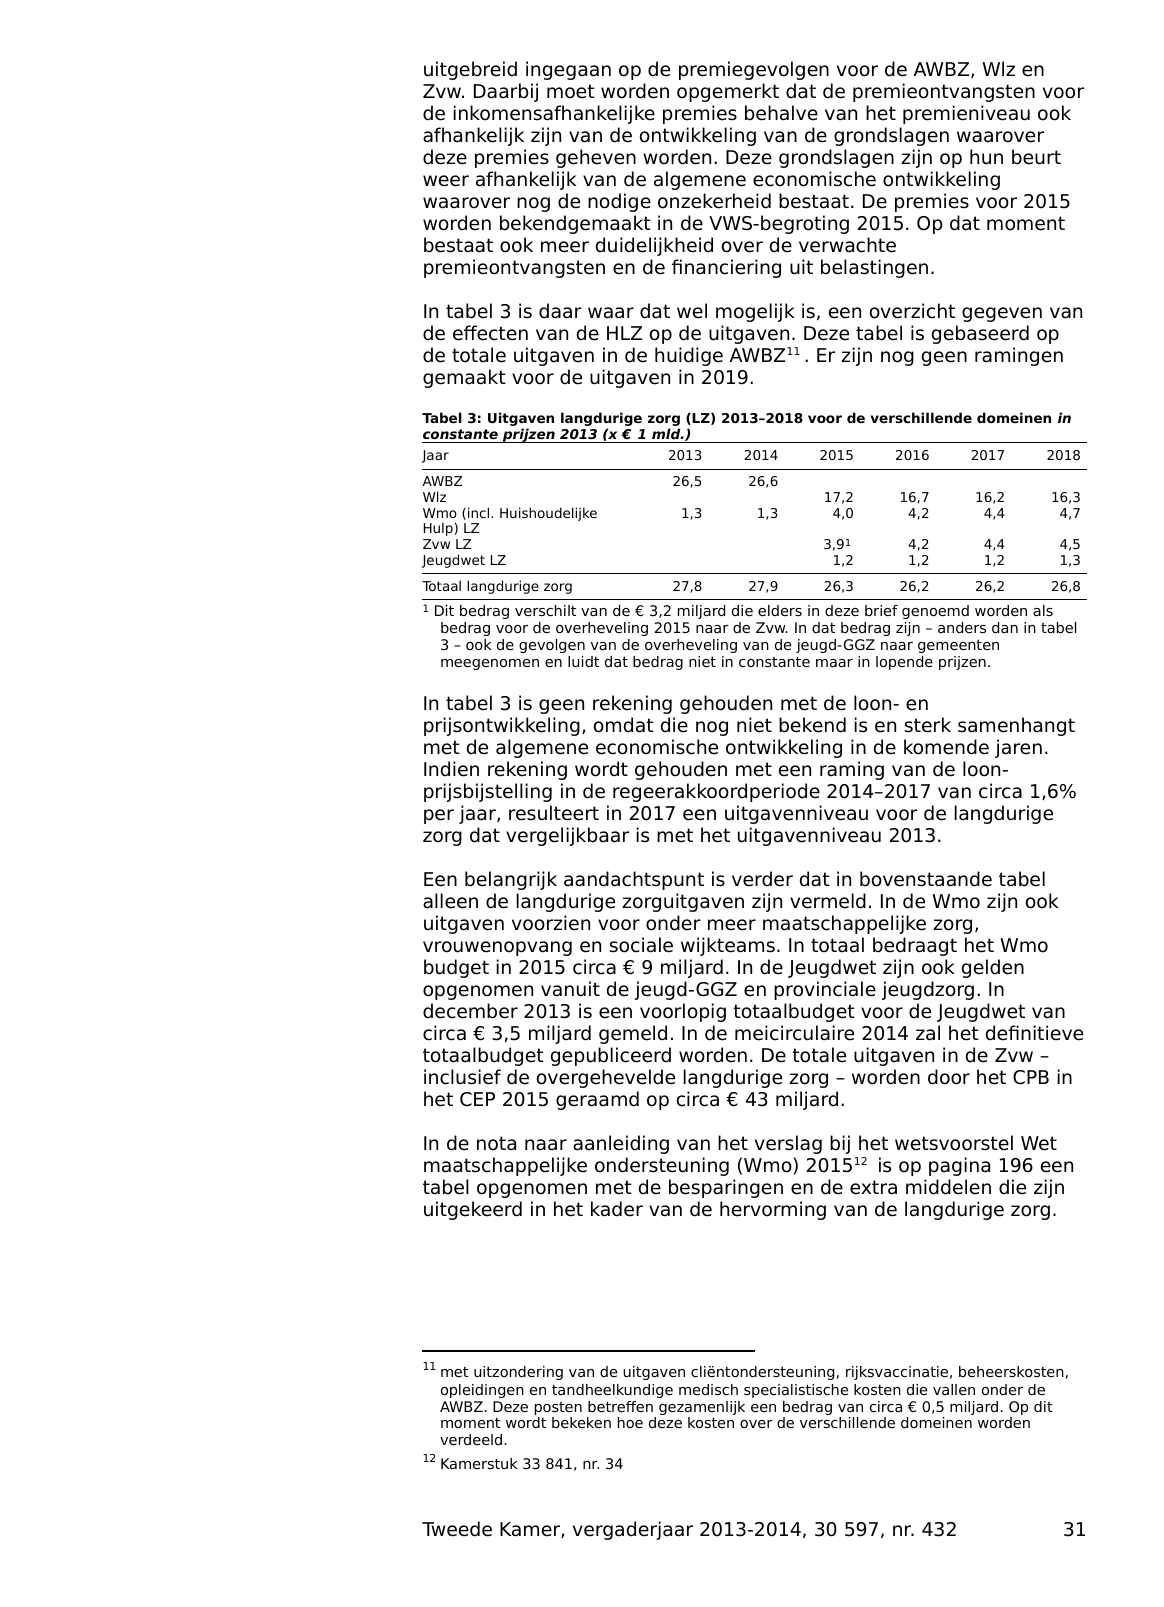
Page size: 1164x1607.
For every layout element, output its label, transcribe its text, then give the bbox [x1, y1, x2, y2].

table_cell Jaar [422, 443, 633, 468]
table_cell 2018 [1011, 443, 1087, 468]
table_cell Jeugdwet LZ [422, 553, 633, 573]
table_cell 2017 [935, 443, 1011, 468]
table_cell 26,2 [935, 574, 1011, 599]
table_cell 26,8 [1011, 574, 1087, 599]
table_cell [708, 537, 784, 553]
table_cell 4,2 [860, 506, 935, 537]
table_cell 1,2 [784, 553, 859, 573]
table_cell 4,2 [860, 537, 935, 553]
table_cell 4,0 [784, 506, 859, 537]
table_cell Wmo (incl. Huishoudelijke Hulp) LZ [422, 506, 633, 537]
table_cell 16,2 [935, 490, 1011, 506]
table_cell [633, 537, 708, 553]
text In tabel 3 is daar waar dat wel mogelijk is, een overzicht gegeven van de effecten van de HLZ op de uitgaven. Deze tabel is gebaseerd op de totale uitgaven in de huidige AWBZ. Er zijn nog geen ramingen gemaakt voor de uitgaven in 2019. [422, 301, 1087, 389]
table_cell [633, 553, 708, 573]
table_cell 27,8 [633, 574, 708, 599]
table_cell Wlz [422, 490, 633, 506]
table_cell 1 Dit bedrag verschilt van de € 3,2 miljard die elders in deze brief genoemd worden als bedrag voor de overheveling 2015 naar de Zvw. In dat bedrag zijn – anders dan in tabel 3 – ook de gevolgen van de overheveling van de jeugd-GGZ naar gemeenten meegenomen en luidt dat bedrag niet in constante maar in lopende prijzen. [422, 600, 1087, 671]
table_cell 26,5 [633, 470, 708, 490]
table_cell 27,9 [708, 574, 784, 599]
table_cell 26,2 [860, 574, 935, 599]
table_cell 1,2 [860, 553, 935, 573]
text Een belangrijk aandachtspunt is verder dat in bovenstaande tabel alleen de langdurige zorguitgaven zijn vermeld. In de Wmo zijn ook uitgaven voorzien voor onder meer maatschappelijke zorg, vrouwenopvang en sociale wijkteams. In totaal bedraagt het Wmo budget in 2015 circa € 9 miljard. In de Jeugdwet zijn ook gelden opgenomen vanuit de jeugd-GGZ en provinciale jeugdzorg. In december 2013 is een voorlopig totaalbudget voor de Jeugdwet van circa € 3,5 miljard gemeld. In de meicirculaire 2014 zal het definitieve totaalbudget gepubliceerd worden. De totale uitgaven in de Zvw – inclusief de overgehevelde langdurige zorg – worden door het CPB in het CEP 2015 geraamd op circa € 43 miljard. [422, 869, 1087, 1111]
table_cell 4,4 [935, 506, 1011, 537]
table_cell [935, 470, 1011, 490]
table_cell 1,2 [935, 553, 1011, 573]
table_cell 4,7 [1011, 506, 1087, 537]
table_cell 3,91 [784, 537, 859, 553]
table_cell [860, 470, 935, 490]
table_cell 4,5 [1011, 537, 1087, 553]
table_cell 1,3 [708, 506, 784, 537]
table_cell [784, 470, 859, 490]
text In tabel 3 is geen rekening gehouden met de loon- en prijsontwikkeling, omdat die nog niet bekend is en sterk samenhangt met de algemene economische ontwikkeling in de komende jaren. Indien rekening wordt gehouden met een raming van de loon-prijsbijstelling in de regeerakkoordperiode 2014–2017 van circa 1,6% per jaar, resulteert in 2017 een uitgavenniveau voor de langdurige zorg dat vergelijkbaar is met het uitgavenniveau 2013. [422, 693, 1087, 847]
text met uitzondering van de uitgaven cliëntondersteuning, rijksvaccinatie, beheerskosten, opleidingen en tandheelkundige medisch specialistische kosten die vallen onder de AWBZ. Deze posten betreffen gezamenlijk een bedrag van circa € 0,5 miljard. Op dit moment wordt bekeken hoe deze kosten over de verschillende domeinen worden verdeeld. [422, 1360, 1087, 1449]
table_cell 17,2 [784, 490, 859, 506]
table_cell [708, 553, 784, 573]
text uitgebreid ingegaan op de premiegevolgen voor de AWBZ, Wlz en Zvw. Daarbij moet worden opgemerkt dat de premieontvangsten voor de inkomensafhankelijke premies behalve van het premieniveau ook afhankelijk zijn van de ontwikkeling van de grondslagen waarover deze premies geheven worden. Deze grondslagen zijn op hun beurt weer afhankelijk van de algemene economische ontwikkeling waarover nog de nodige onzekerheid bestaat. De premies voor 2015 worden bekendgemaakt in de VWS-begroting 2015. Op dat moment bestaat ook meer duidelijkheid over de verwachte premieontvangsten en de financiering uit belastingen. [422, 59, 1087, 279]
table_cell 26,6 [708, 470, 784, 490]
table_cell 2016 [860, 443, 935, 468]
text Kamerstuk 33 841, nr. 34 [422, 1452, 1087, 1474]
table_cell Zvw LZ [422, 537, 633, 553]
table_cell 1,3 [633, 506, 708, 537]
table_cell Totaal langdurige zorg [422, 574, 633, 599]
text In de nota naar aanleiding van het verslag bij het wetsvoorstel Wet maatschappelijke ondersteuning (Wmo) 2015 is op pagina 196 een tabel opgenomen met de besparingen en de extra middelen die zijn uitgekeerd in het kader van de hervorming van de langdurige zorg. [422, 1133, 1087, 1221]
table_cell AWBZ [422, 470, 633, 490]
table_cell 4,4 [935, 537, 1011, 553]
table_cell 26,3 [784, 574, 859, 599]
table_cell [708, 490, 784, 506]
table_cell [633, 490, 708, 506]
table_cell 2014 [708, 443, 784, 468]
table_header Tabel 3: Uitgaven langdurige zorg (LZ) 2013–2018 voor de verschillende domeinen in constante prijzen 2013 (x € 1 mld.) [422, 411, 1087, 442]
table_cell 2015 [784, 443, 859, 468]
table_cell [1011, 470, 1087, 490]
table_cell 2013 [633, 443, 708, 468]
table_cell 16,7 [860, 490, 935, 506]
table_cell 16,3 [1011, 490, 1087, 506]
table_cell 1,3 [1011, 553, 1087, 573]
